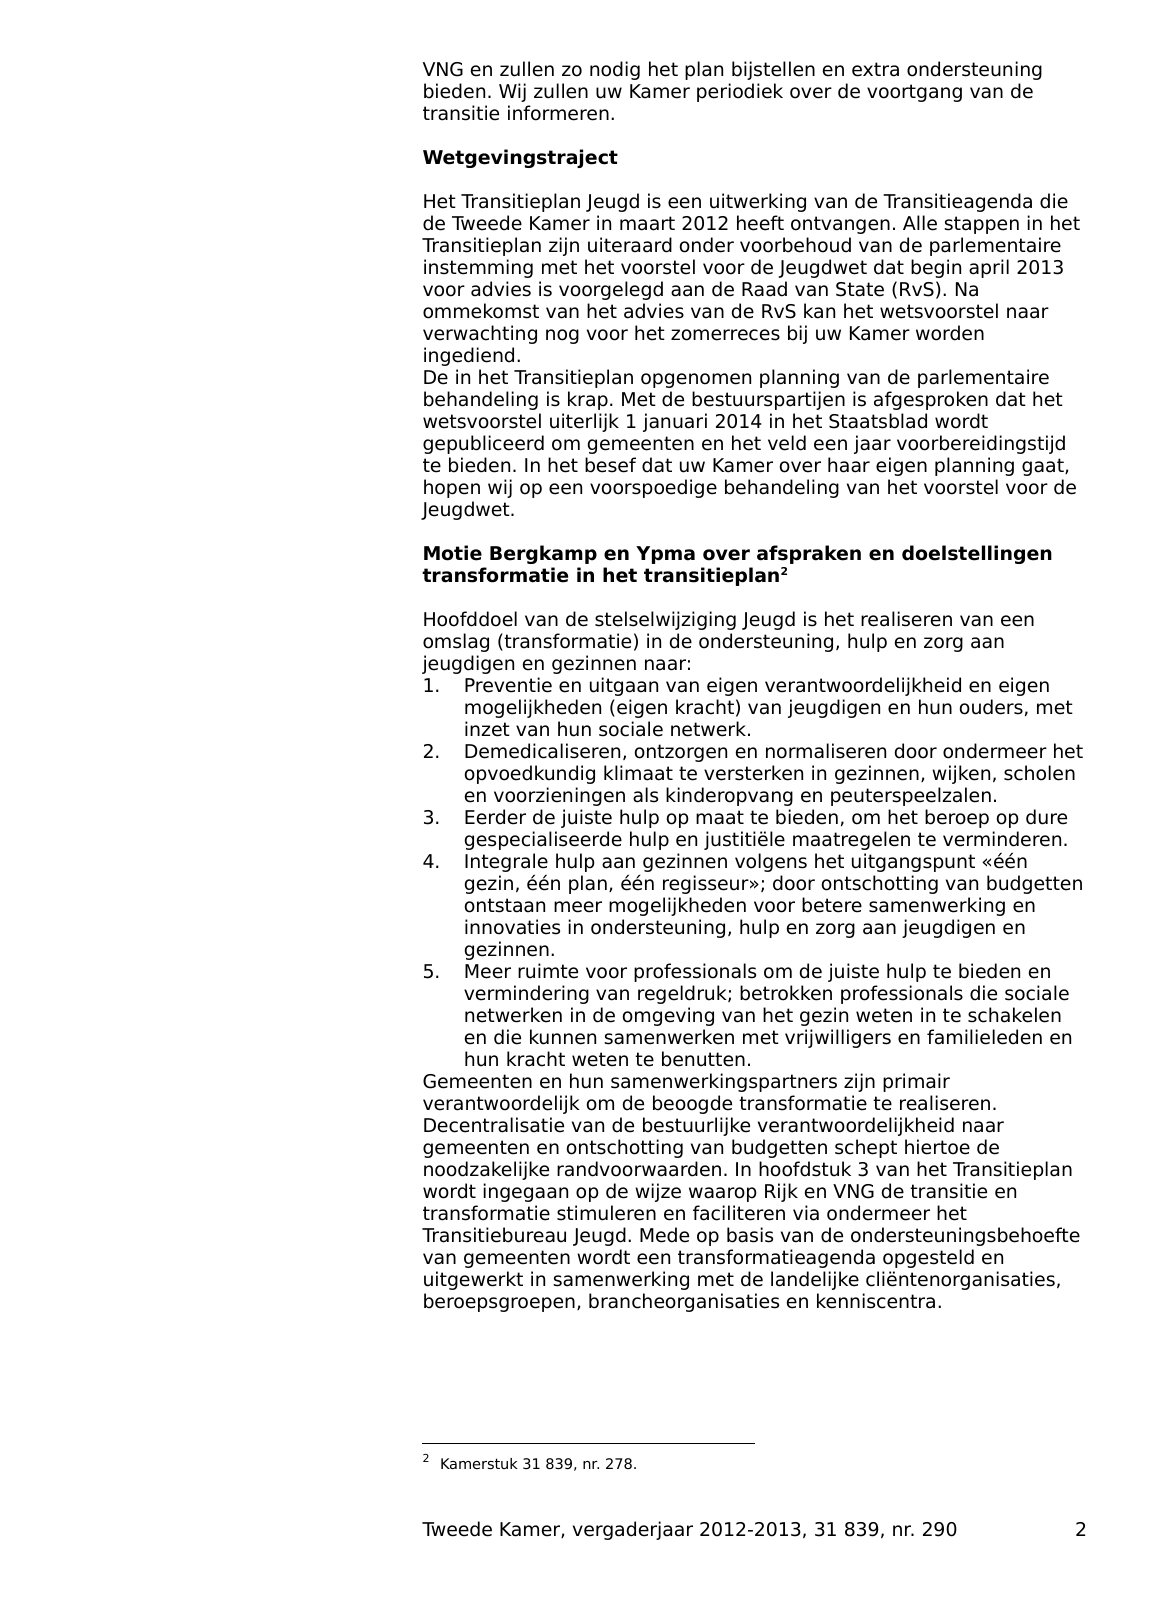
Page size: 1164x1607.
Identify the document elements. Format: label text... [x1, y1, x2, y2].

subtitle Wetgevingstraject [422, 147, 1087, 169]
text 5. Meer ruimte voor professionals om de juiste hulp te bieden en vermindering van regeldruk; betrokken professionals die sociale netwerken in de omgeving van het gezin weten in te schakelen en die kunnen samenwerken met vrijwilligers en familieleden en hun kracht weten te benutten. [422, 961, 1087, 1071]
text 2. Demedicaliseren, ontzorgen en normaliseren door ondermeer het opvoedkundig klimaat te versterken in gezinnen, wijken, scholen en voorzieningen als kinderopvang en peuterspeelzalen. [422, 741, 1087, 807]
text Hoofddoel van de stelselwijziging Jeugd is het realiseren van een omslag (transformatie) in de ondersteuning, hulp en zorg aan jeugdigen en gezinnen naar: [422, 609, 1087, 675]
text 4. Integrale hulp aan gezinnen volgens het uitgangspunt «één gezin, één plan, één regisseur»; door ontschotting van budgetten ontstaan meer mogelijkheden voor betere samenwerking en innovaties in ondersteuning, hulp en zorg aan jeugdigen en gezinnen. [422, 851, 1087, 961]
text Gemeenten en hun samenwerkingspartners zijn primair verantwoordelijk om de beoogde transformatie te realiseren. Decentralisatie van de bestuurlijke verantwoordelijkheid naar gemeenten en ontschotting van budgetten schept hiertoe de noodzakelijke randvoorwaarden. In hoofdstuk 3 van het Transitieplan wordt ingegaan op de wijze waarop Rijk en VNG de transitie en transformatie stimuleren en faciliteren via ondermeer het Transitiebureau Jeugd. Mede op basis van de ondersteuningsbehoefte van gemeenten wordt een transformatieagenda opgesteld en uitgewerkt in samenwerking met de landelijke cliëntenorganisaties, beroepsgroepen, brancheorganisaties en kenniscentra. [422, 1071, 1087, 1313]
text 1. Preventie en uitgaan van eigen verantwoordelijkheid en eigen mogelijkheden (eigen kracht) van jeugdigen en hun ouders, met inzet van hun sociale netwerk. [422, 675, 1087, 741]
text Het Transitieplan Jeugd is een uitwerking van de Transitieagenda die de Tweede Kamer in maart 2012 heeft ontvangen. Alle stappen in het Transitieplan zijn uiteraard onder voorbehoud van de parlementaire instemming met het voorstel voor de Jeugdwet dat begin april 2013 voor advies is voorgelegd aan de Raad van State (RvS). Na ommekomst van het advies van de RvS kan het wetsvoorstel naar verwachting nog voor het zomerreces bij uw Kamer worden ingediend. [422, 191, 1087, 367]
text 3. Eerder de juiste hulp op maat te bieden, om het beroep op dure gespecialiseerde hulp en justitiële maatregelen te verminderen. [422, 807, 1087, 851]
text Kamerstuk 31 839, nr. 278. [422, 1452, 1087, 1474]
subtitle Motie Bergkamp en Ypma over afspraken en doelstellingen transformatie in het transitieplan [422, 543, 1087, 587]
text De in het Transitieplan opgenomen planning van de parlementaire behandeling is krap. Met de bestuurspartijen is afgesproken dat het wetsvoorstel uiterlijk 1 januari 2014 in het Staatsblad wordt gepubliceerd om gemeenten en het veld een jaar voorbereidingstijd te bieden. In het besef dat uw Kamer over haar eigen planning gaat, hopen wij op een voorspoedige behandeling van het voorstel voor de Jeugdwet. [422, 367, 1087, 521]
text VNG en zullen zo nodig het plan bijstellen en extra ondersteuning bieden. Wij zullen uw Kamer periodiek over de voortgang van de transitie informeren. [422, 59, 1087, 125]
